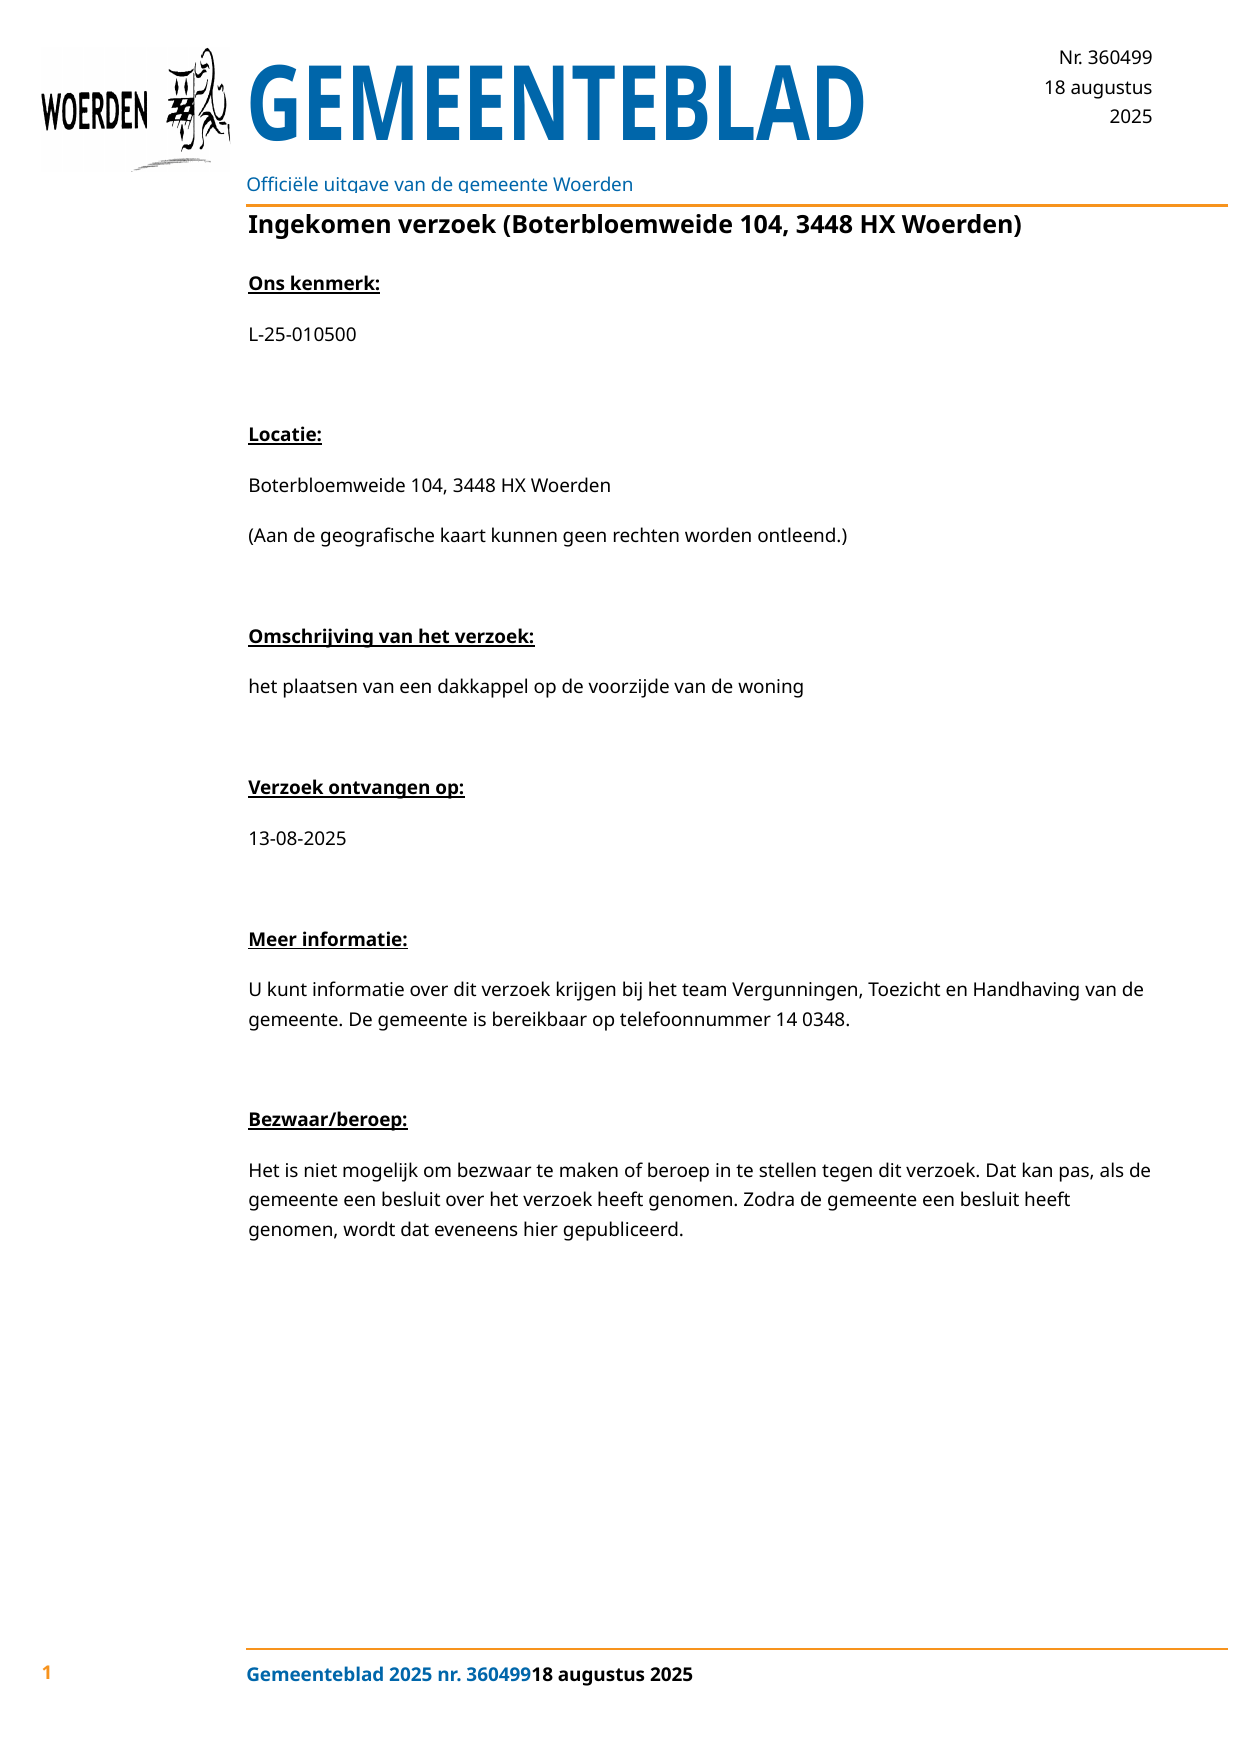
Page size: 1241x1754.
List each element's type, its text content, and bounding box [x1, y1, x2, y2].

text Verzoek ontvangen op: [248, 774, 1152, 800]
text het plaatsen van een dakkappel op de voorzijde van de woning [248, 674, 1152, 699]
text Meer informatie: [248, 926, 1152, 951]
text Ons kenmerk: [248, 270, 1152, 296]
text Omschrijving van het verzoek: [248, 623, 1152, 649]
text (Aan de geografische kaart kunnen geen rechten worden ontleend.) [248, 522, 1152, 548]
text Bezwaar/beroep: [248, 1107, 1152, 1132]
text L-25-010500 [248, 321, 1152, 346]
text 13-08-2025 [248, 825, 1152, 851]
picture [41, 47, 231, 172]
text Locatie: [248, 422, 1152, 447]
text Boterbloemweide 104, 3448 HX Woerden [248, 472, 1152, 498]
text Ingekomen verzoek (Boterbloemweide 104, 3448 HX Woerden) [248, 207, 1152, 241]
text Het is niet mogelijk om bezwaar te maken of beroep in te stellen tegen dit verzoek. Dat kan pas, als de gemeente een besluit over het verzoek heeft genomen. Zodra de gemeente een besluit heeft genomen, wordt dat eveneens hier gepubliceerd. [248, 1157, 1152, 1242]
text U kunt informatie over dit verzoek krijgen bij het team Vergunningen, Toezicht en Handhaving van de gemeente. De gemeente is bereikbaar op telefoonnummer 14 0348. [248, 976, 1152, 1031]
